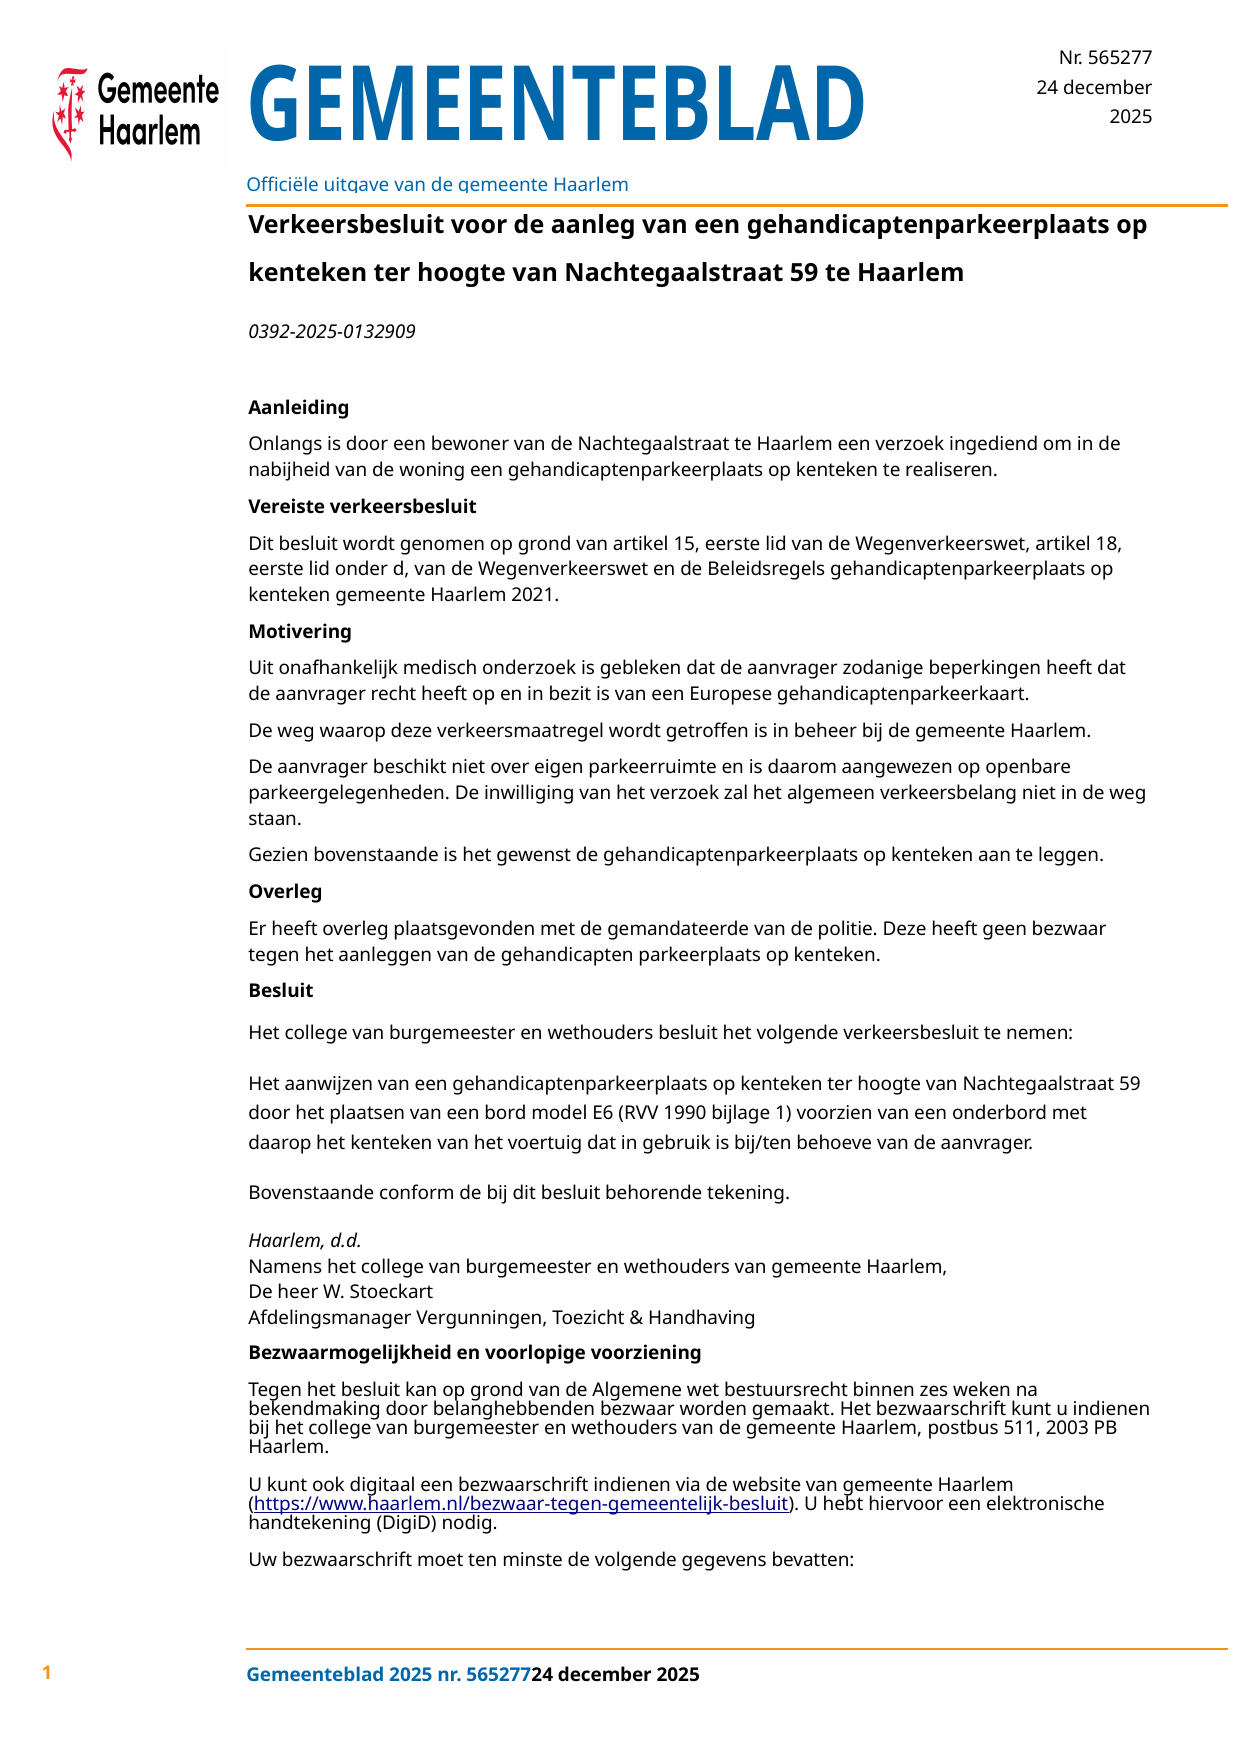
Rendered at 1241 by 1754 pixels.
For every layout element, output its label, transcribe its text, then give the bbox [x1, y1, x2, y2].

text 0392-2025-0132909 [248, 318, 1152, 344]
text Bovenstaande conform de bij dit besluit behorende tekening. [248, 1179, 1152, 1205]
text Verkeersbesluit voor de aanleg van een gehandicaptenparkeerplaats op kenteken ter hoogte van Nachtegaalstraat 59 te Haarlem [248, 207, 1152, 288]
text Aanleiding [248, 394, 1152, 420]
text Het aanwijzen van een gehandicaptenparkeerplaats op kenteken ter hoogte van Nachtegaalstraat 59 door het plaatsen van een bord model E6 (RVV 1990 bijlage 1) voorzien van een onderbord met daarop het kenteken van het voertuig dat in gebruik is bij/ten behoeve van de aanvrager. [248, 1070, 1152, 1155]
text Bezwaarmogelijkheid en voorlopige voorziening [248, 1344, 1152, 1363]
text De heer W. Stoeckart [248, 1279, 1152, 1304]
text Besluit [248, 977, 1152, 1003]
text Tegen het besluit kan op grond van de Algemene wet bestuursrecht binnen zes weken na bekendmaking door belanghebbenden bezwaar worden gemaakt. Het bezwaarschrift kunt u indienen bij het college van burgemeester en wethouders van de gemeente Haarlem, postbus 511, 2003 PB Haarlem. [248, 1381, 1152, 1458]
text Uit onafhankelijk medisch onderzoek is gebleken dat de aanvrager zodanige beperkingen heeft dat de aanvrager recht heeft op en in bezit is van een Europese gehandicaptenparkeerkaart. [248, 654, 1152, 706]
text Motivering [248, 618, 1152, 643]
text Vereiste verkeersbesluit [248, 493, 1152, 519]
text Het college van burgemeester en wethouders besluit het volgende verkeersbesluit te nemen: [248, 1019, 1152, 1045]
text U kunt ook digitaal een bezwaarschrift indienen via de website van gemeente Haarlem (https://www.haarlem.nl/bezwaar-tegen-gemeentelijk-besluit). U hebt hiervoor een elektronische handtekening (DigiD) nodig. [248, 1476, 1152, 1533]
text Gezien bovenstaande is het gewenst de gehandicaptenparkeerplaats op kenteken aan te leggen. [248, 842, 1152, 867]
text De weg waarop deze verkeersmaatregel wordt getroffen is in beheer bij de gemeente Haarlem. [248, 717, 1152, 743]
text Er heeft overleg plaatsgevonden met de gemandateerde van de politie. Deze heeft geen bezwaar tegen het aanleggen van de gehandicapten parkeerplaats op kenteken. [248, 915, 1152, 966]
text Namens het college van burgemeester en wethouders van gemeente Haarlem, [248, 1253, 1152, 1279]
text Dit besluit wordt genomen op grond van artikel 15, eerste lid van de Wegenverkeerswet, artikel 18, eerste lid onder d, van de Wegenverkeerswet en de Beleidsregels gehandicaptenparkeerplaats op kenteken gemeente Haarlem 2021. [248, 530, 1152, 607]
text Uw bezwaarschrift moet ten minste de volgende gegevens bevatten: [248, 1551, 1152, 1570]
text Overleg [248, 878, 1152, 904]
text Onlangs is door een bewoner van de Nachtegaalstraat te Haarlem een verzoek ingediend om in de nabijheid van de woning een gehandicaptenparkeerplaats op kenteken te realiseren. [248, 431, 1152, 482]
picture [41, 47, 231, 172]
text De aanvrager beschikt niet over eigen parkeerruimte en is daarom aangewezen op openbare parkeergelegenheden. De inwilliging van het verzoek zal het algemeen verkeersbelang niet in de weg staan. [248, 753, 1152, 831]
text Haarlem, d.d. [248, 1227, 1152, 1253]
text Afdelingsmanager Vergunningen, Toezicht & Handhaving [248, 1304, 1152, 1330]
